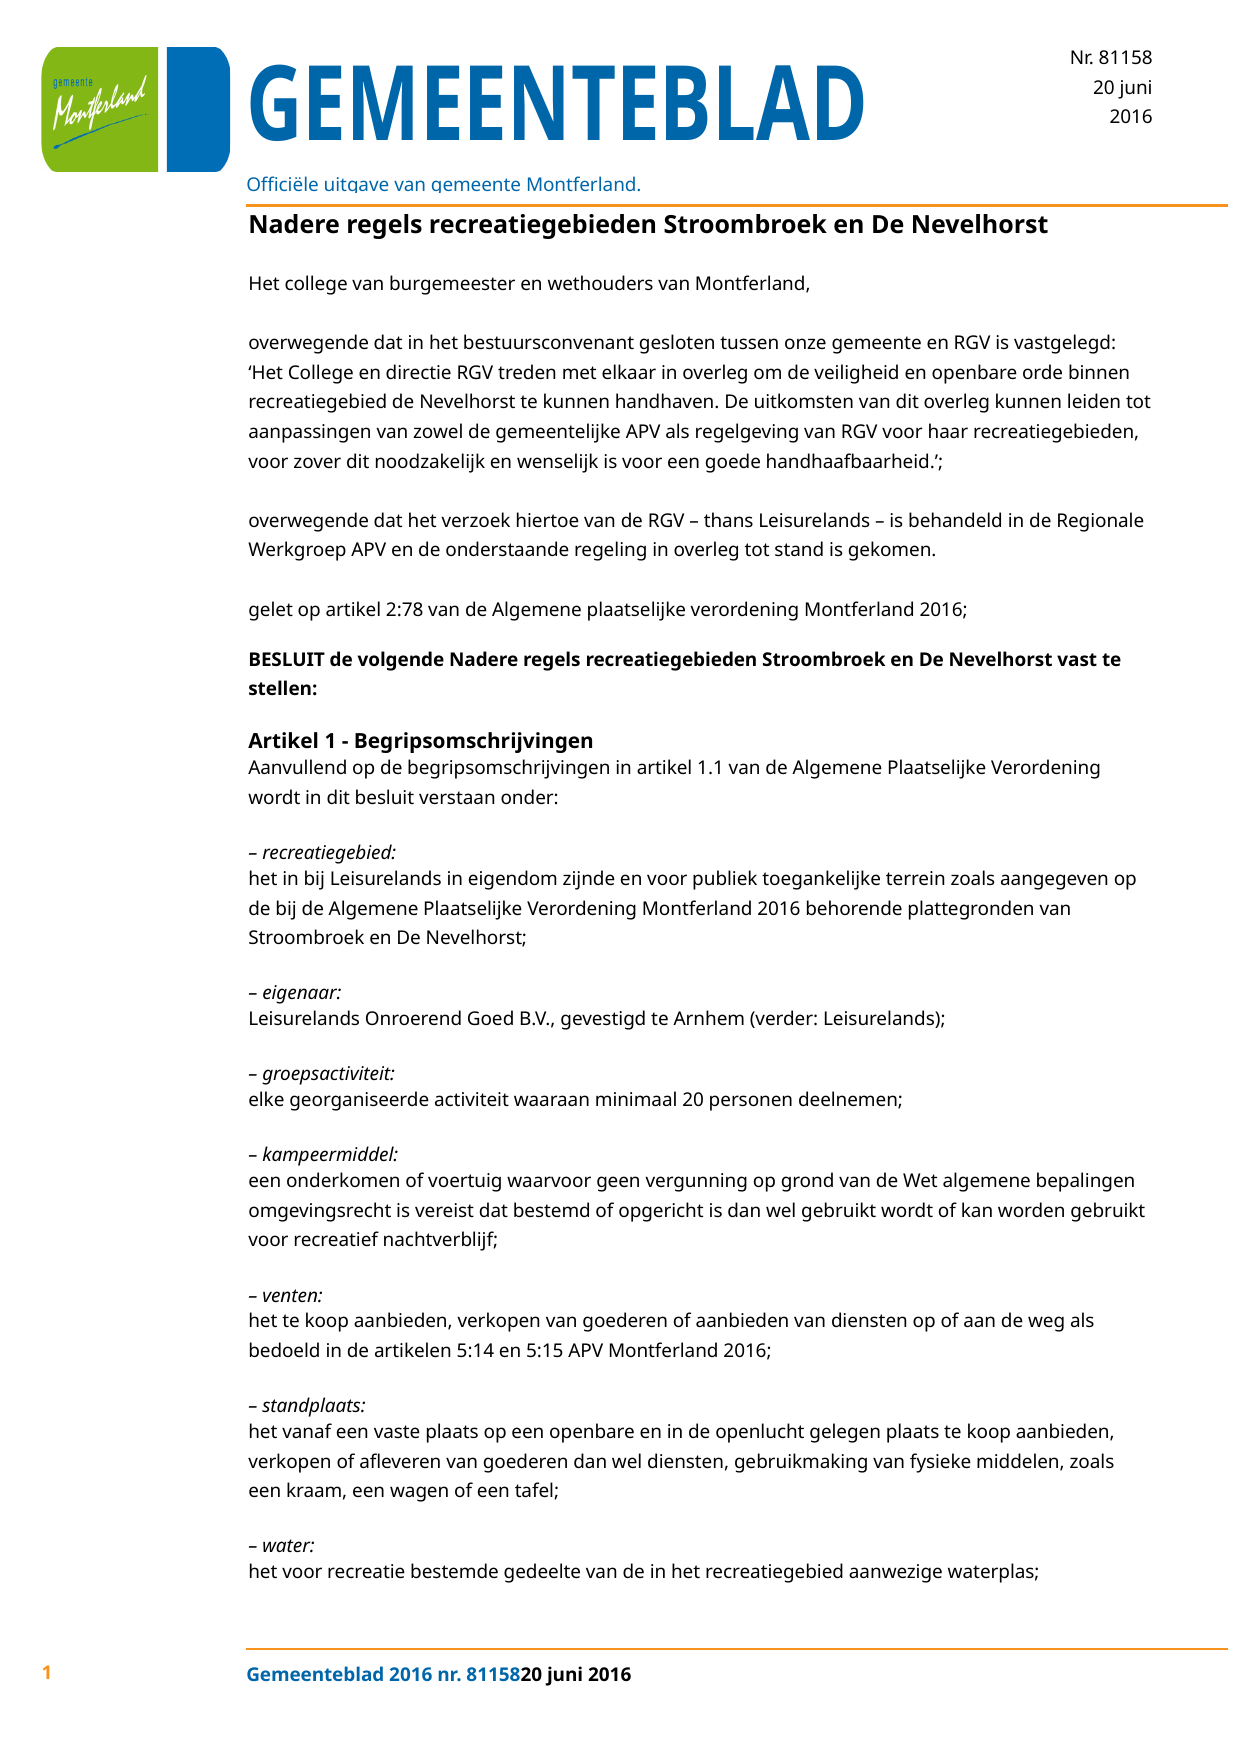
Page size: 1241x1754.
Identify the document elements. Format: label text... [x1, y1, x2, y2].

text – water: [248, 1533, 1152, 1558]
text het in bij Leisurelands in eigendom zijnde en voor publiek toegankelijke terrein zoals aangegeven op de bij de Algemene Plaatselijke Verordening Montferland 2016 behorende plattegronden van Stroombroek en De Nevelhorst; [248, 865, 1152, 950]
text overwegende dat in het bestuursconvenant gesloten tussen onze gemeente en RGV is vastgelegd: [248, 329, 1152, 355]
text overwegende dat het verzoek hiertoe van de RGV – thans Leisurelands – is behandeld in de Regionale Werkgroep APV en de onderstaande regeling in overleg tot stand is gekomen. [248, 507, 1152, 562]
text – standplaats: [248, 1392, 1152, 1418]
text Leisurelands Onroerend Goed B.V., gevestigd te Arnhem (verder: Leisurelands); [248, 1005, 1152, 1031]
text Aanvullend op de begripsomschrijvingen in artikel 1.1 van de Algemene Plaatselijke Verordening wordt in dit besluit verstaan onder: [248, 754, 1152, 810]
picture [41, 47, 231, 172]
text het te koop aanbieden, verkopen van goederen of aanbieden van diensten op of aan de weg als bedoeld in de artikelen 5:14 en 5:15 APV Montferland 2016; [248, 1308, 1152, 1363]
text – kampeermiddel: [248, 1142, 1152, 1167]
text BESLUIT de volgende Nadere regels recreatiegebieden Stroombroek en De Nevelhorst vast te stellen: [248, 646, 1152, 701]
text gelet op artikel 2:78 van de Algemene plaatselijke verordening Montferland 2016; [248, 596, 1152, 621]
text – groepsactiviteit: [248, 1061, 1152, 1086]
text een onderkomen of voertuig waarvoor geen vergunning op grond van de Wet algemene bepalingen omgevingsrecht is vereist dat bestemd of opgericht is dan wel gebruikt wordt of kan worden gebruikt voor recreatief nachtverblijf; [248, 1167, 1152, 1252]
text Het college van burgemeester en wethouders van Montferland, [248, 270, 1152, 296]
text Artikel 1 - Begripsomschrijvingen [248, 726, 1152, 754]
text het vanaf een vaste plaats op een openbare en in de openlucht gelegen plaats te koop aanbieden, verkopen of afleveren van goederen dan wel diensten, gebruikmaking van fysieke middelen, zoals een kraam, een wagen of een tafel; [248, 1418, 1152, 1503]
text elke georganiseerde activiteit waaraan minimaal 20 personen deelnemen; [248, 1086, 1152, 1112]
text het voor recreatie bestemde gedeelte van de in het recreatiegebied aanwezige waterplas; [248, 1558, 1152, 1584]
text – recreatiegebied: [248, 839, 1152, 865]
text Nadere regels recreatiegebieden Stroombroek en De Nevelhorst [248, 207, 1152, 241]
text – venten: [248, 1282, 1152, 1308]
text – eigenaar: [248, 979, 1152, 1005]
text ‘Het College en directie RGV treden met elkaar in overleg om de veiligheid en openbare orde binnen recreatiegebied de Nevelhorst te kunnen handhaven. De uitkomsten van dit overleg kunnen leiden tot aanpassingen van zowel de gemeentelijke APV als regelgeving van RGV voor haar recreatiegebieden, voor zover dit noodzakelijk en wenselijk is voor een goede handhaafbaarheid.’; [248, 359, 1152, 473]
